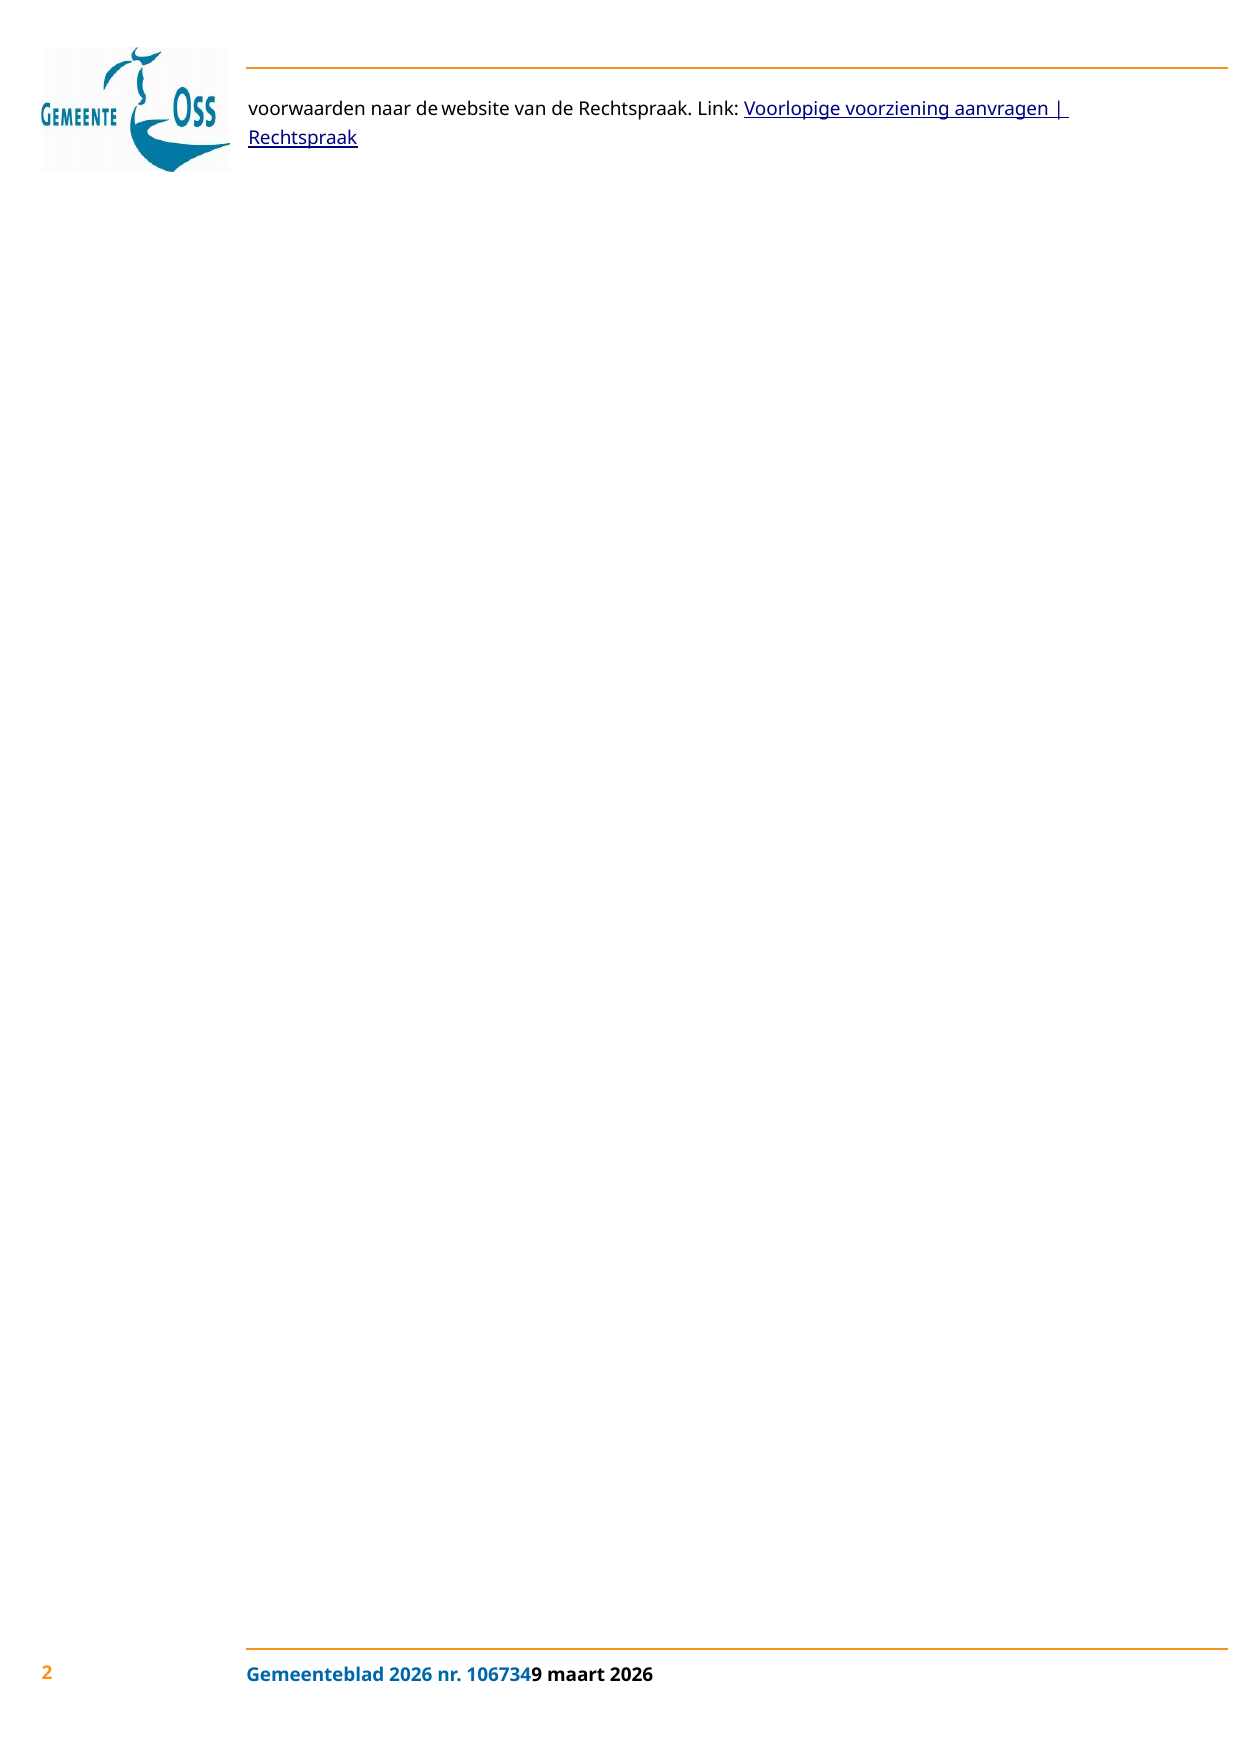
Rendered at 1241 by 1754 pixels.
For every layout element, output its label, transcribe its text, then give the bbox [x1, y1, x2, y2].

picture [41, 47, 231, 172]
text voorwaarden naar de website van de Rechtspraak. Link: Voorlopige voorziening aanvragen | Rechtspraak [248, 95, 1152, 150]
